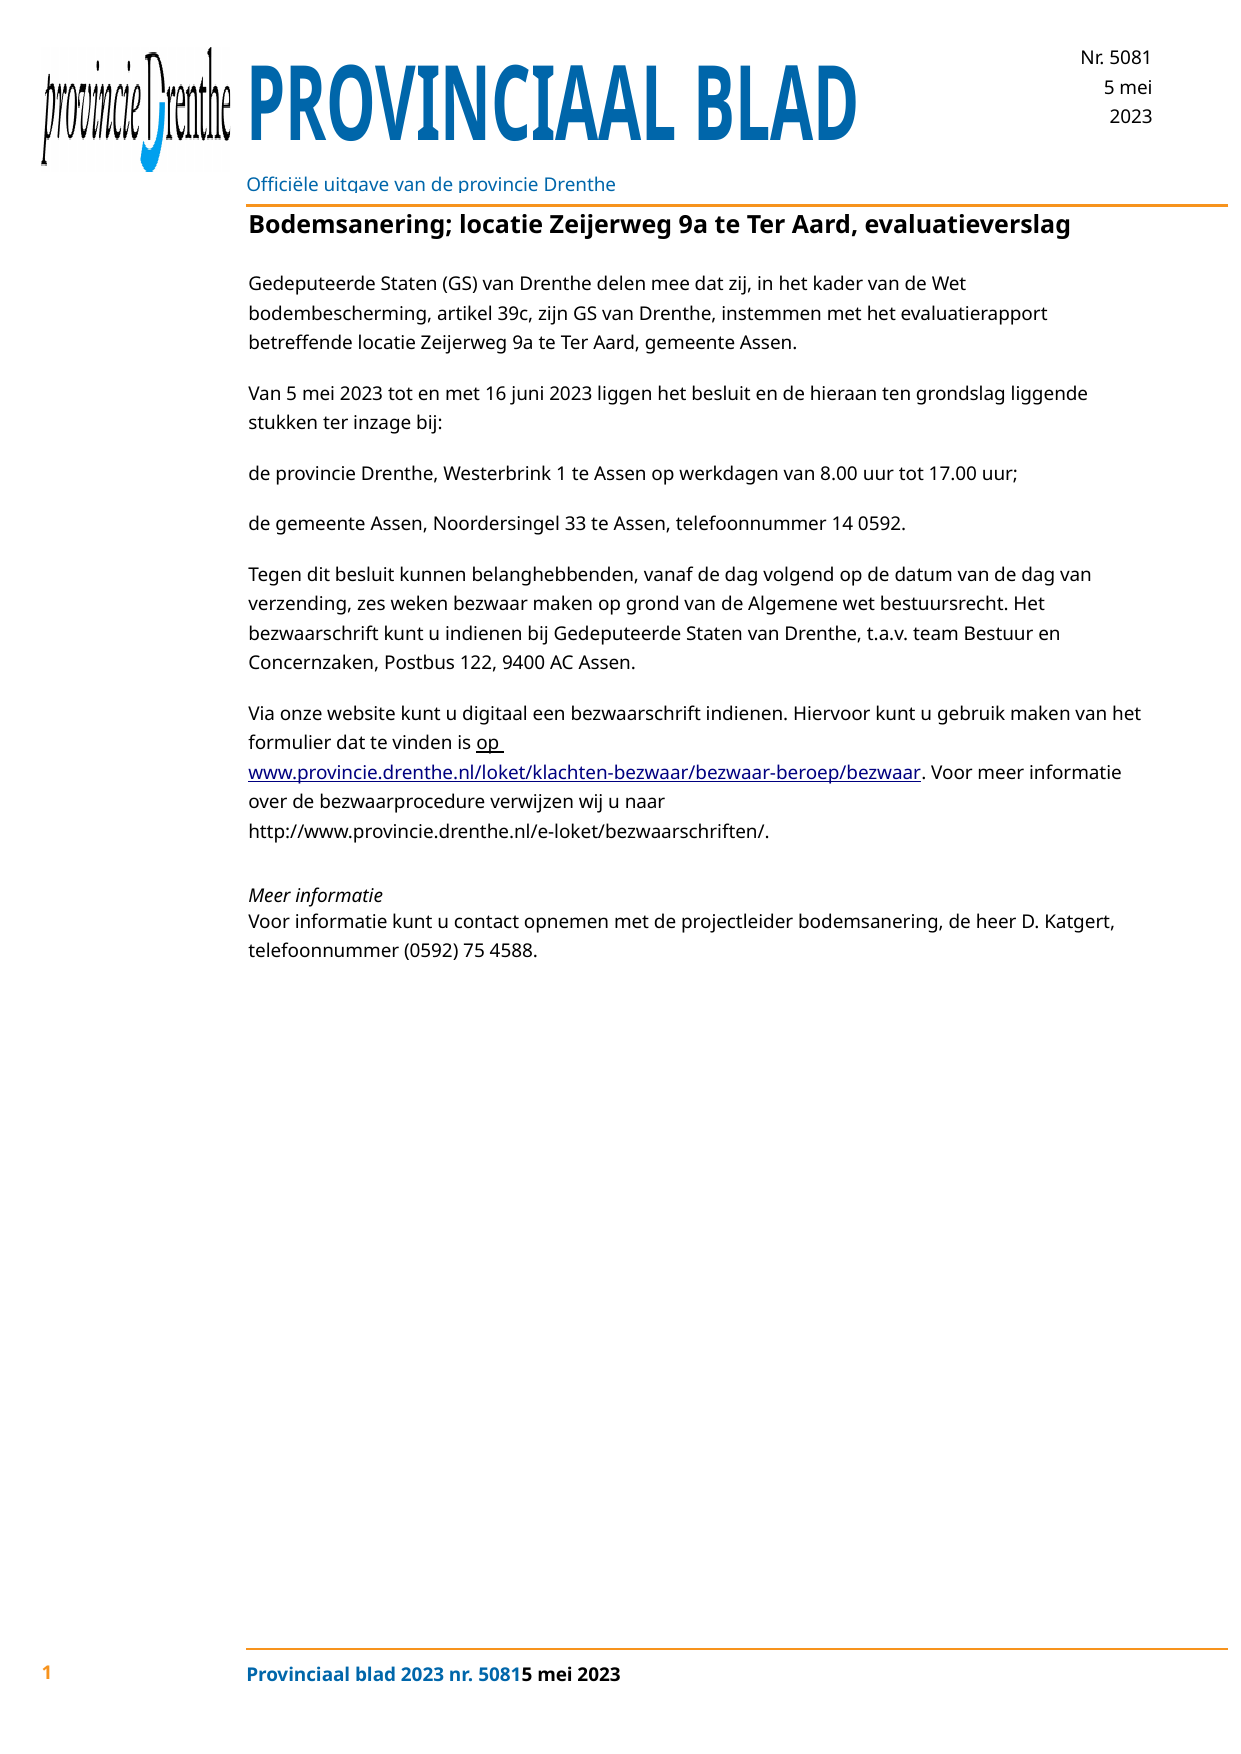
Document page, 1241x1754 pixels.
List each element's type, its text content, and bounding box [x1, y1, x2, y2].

text Bodemsanering; locatie Zeijerweg 9a te Ter Aard, evaluatieverslag [248, 207, 1152, 241]
picture [41, 47, 231, 172]
text de provincie Drenthe, Westerbrink 1 te Assen op werkdagen van 8.00 uur tot 17.00 uur; [248, 460, 1152, 486]
text Van 5 mei 2023 tot en met 16 juni 2023 liggen het besluit en de hieraan ten grondslag liggende stukken ter inzage bij: [248, 380, 1152, 435]
text Tegen dit besluit kunnen belanghebbenden, vanaf de dag volgend op de datum van de dag van verzending, zes weken bezwaar maken op grond van de Algemene wet bestuursrecht. Het bezwaarschrift kunt u indienen bij Gedeputeerde Staten van Drenthe, t.a.v. team Bestuur en Concernzaken, Postbus 122, 9400 AC Assen. [248, 561, 1152, 675]
text Voor informatie kunt u contact opnemen met de projectleider bodemsanering, de heer D. Katgert, telefoonnummer (0592) 75 4588. [248, 908, 1152, 963]
text de gemeente Assen, Noordersingel 33 te Assen, telefoonnummer 14 0592. [248, 510, 1152, 536]
text Gedeputeerde Staten (GS) van Drenthe delen mee dat zij, in het kader van de Wet bodembescherming, artikel 39c, zijn GS van Drenthe, instemmen met het evaluatierapport betreffende locatie Zeijerweg 9a te Ter Aard, gemeente Assen. [248, 270, 1152, 355]
text Meer informatie [248, 882, 1152, 908]
text Via onze website kunt u digitaal een bezwaarschrift indienen. Hiervoor kunt u gebruik maken van het formulier dat te vinden is op www.provincie.drenthe.nl/loket/klachten-bezwaar/bezwaar-beroep/bezwaar. Voor meer informatie over de bezwaarprocedure verwijzen wij u naar http://www.provincie.drenthe.nl/e-loket/bezwaarschriften/. [248, 700, 1152, 844]
